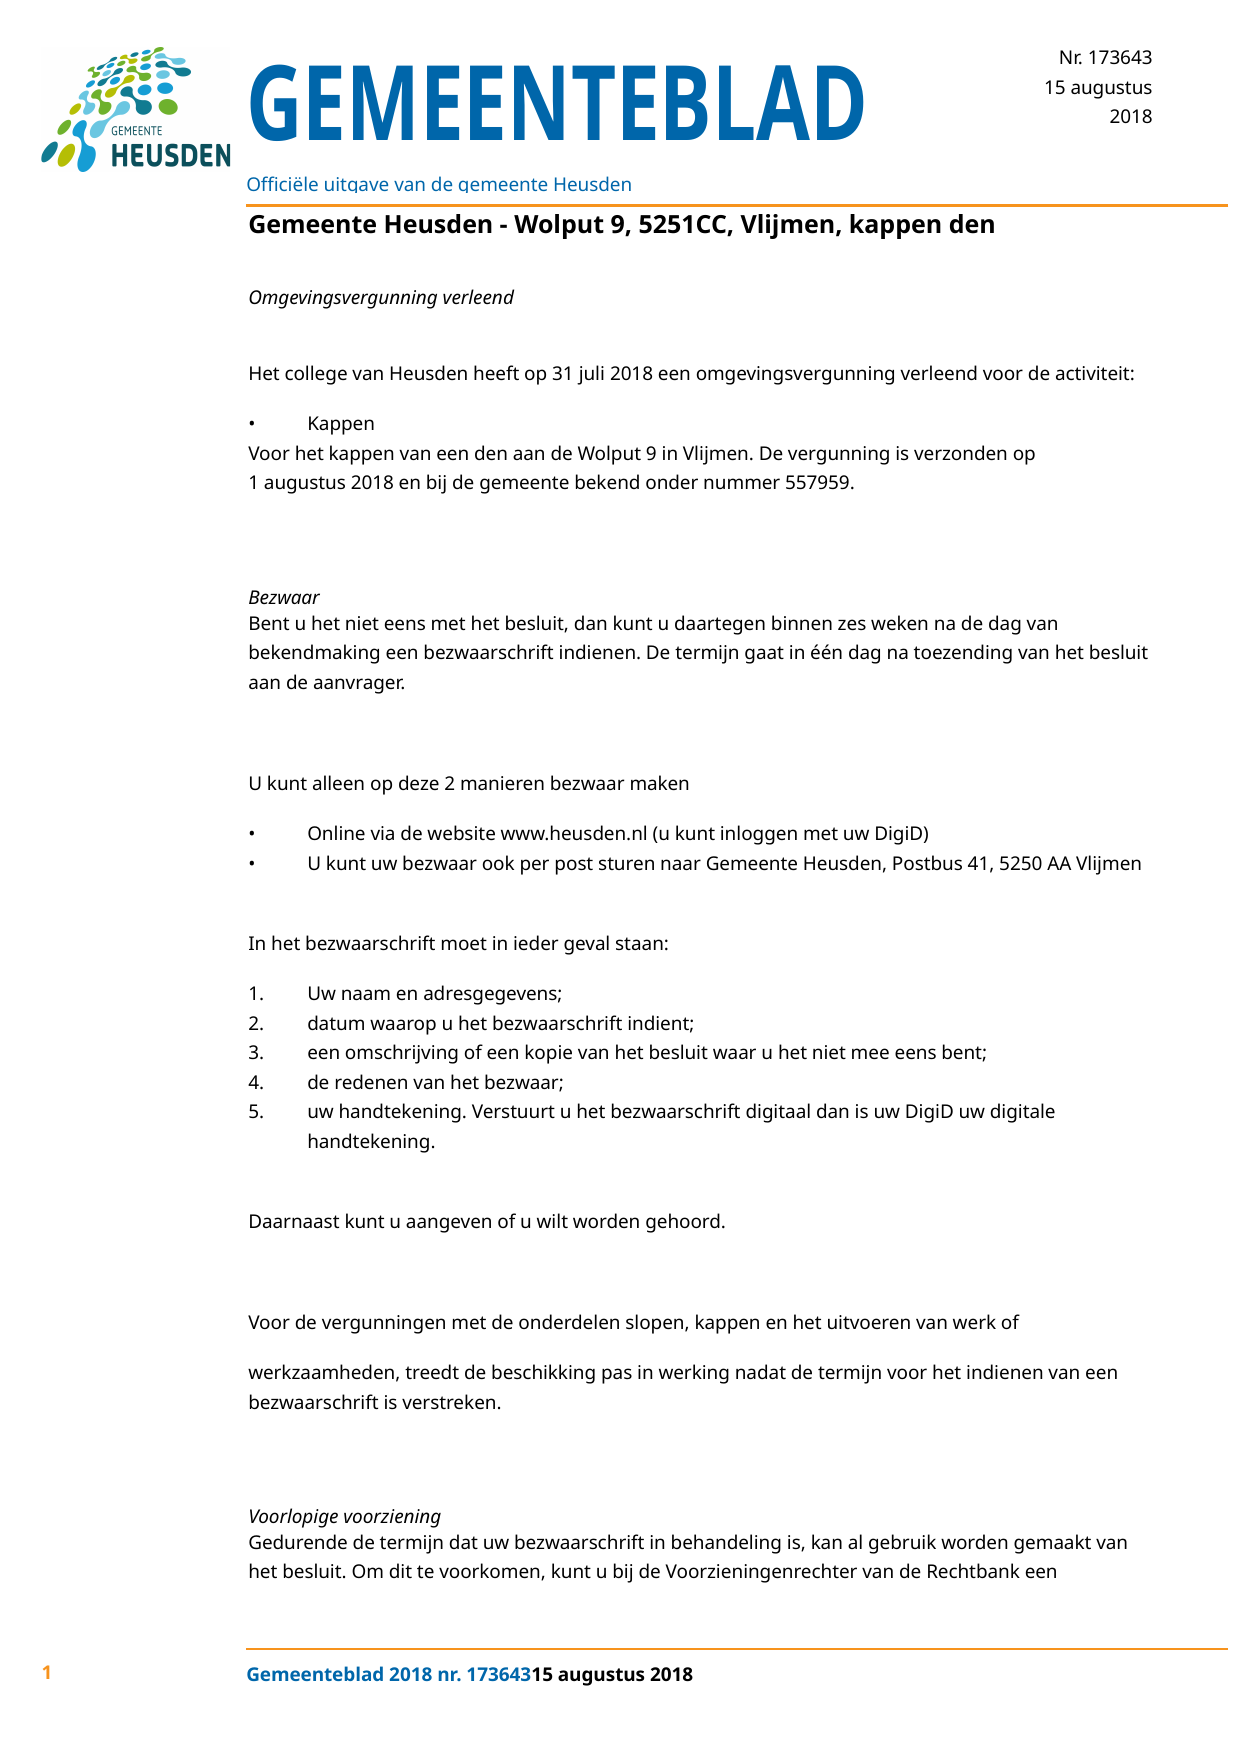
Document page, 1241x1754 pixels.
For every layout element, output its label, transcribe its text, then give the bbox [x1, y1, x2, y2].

text Voorlopige voorziening [248, 1503, 1152, 1529]
list Kappen [248, 410, 1152, 436]
list Online via de website www.heusden.nl (u kunt inloggen met uw DigiD) [248, 820, 1152, 846]
text Bent u het niet eens met het besluit, dan kunt u daartegen binnen zes weken na de dag van bekendmaking een bezwaarschrift indienen. De termijn gaat in één dag na toezending van het besluit aan de aanvrager. [248, 610, 1152, 694]
text U kunt alleen op deze 2 manieren bezwaar maken [248, 770, 1152, 795]
text Gedurende de termijn dat uw bezwaarschrift in behandeling is, kan al gebruik worden gemaakt van het besluit. Om dit te voorkomen, kunt u bij de Voorzieningenrechter van de Rechtbank een [248, 1529, 1152, 1584]
text werkzaamheden, treedt de beschikking pas in werking nadat de termijn voor het indienen van een bezwaarschrift is verstreken. [248, 1359, 1152, 1414]
picture [41, 47, 231, 172]
list een omschrijving of een kopie van het besluit waar u het niet mee eens bent; [248, 1039, 1152, 1065]
text Daarnaast kunt u aangeven of u wilt worden gehoord. [248, 1208, 1152, 1234]
list de redenen van het bezwaar; [248, 1069, 1152, 1094]
list datum waarop u het bezwaarschrift indient; [248, 1010, 1152, 1035]
text Voor het kappen van een den aan de Wolput 9 in Vlijmen. De vergunning is verzonden op 1 augustus 2018 en bij de gemeente bekend onder nummer 557959. [248, 440, 1152, 495]
list Uw naam en adresgegevens; [248, 980, 1152, 1006]
text Het college van Heusden heeft op 31 juli 2018 een omgevingsvergunning verleend voor de activiteit: [248, 360, 1152, 386]
text In het bezwaarschrift moet in ieder geval staan: [248, 930, 1152, 955]
text Gemeente Heusden - Wolput 9, 5251CC, Vlijmen, kappen den [248, 207, 1152, 241]
text Bezwaar [248, 584, 1152, 610]
text Omgevingsvergunning verleend [248, 284, 1152, 309]
text Voor de vergunningen met de onderdelen slopen, kappen en het uitvoeren van werk of [248, 1309, 1152, 1334]
list uw handtekening. Verstuurt u het bezwaarschrift digitaal dan is uw DigiD uw digitale handtekening. [248, 1098, 1152, 1154]
list U kunt uw bezwaar ook per post sturen naar Gemeente Heusden, Postbus 41, 5250 AA Vlijmen [248, 850, 1152, 875]
